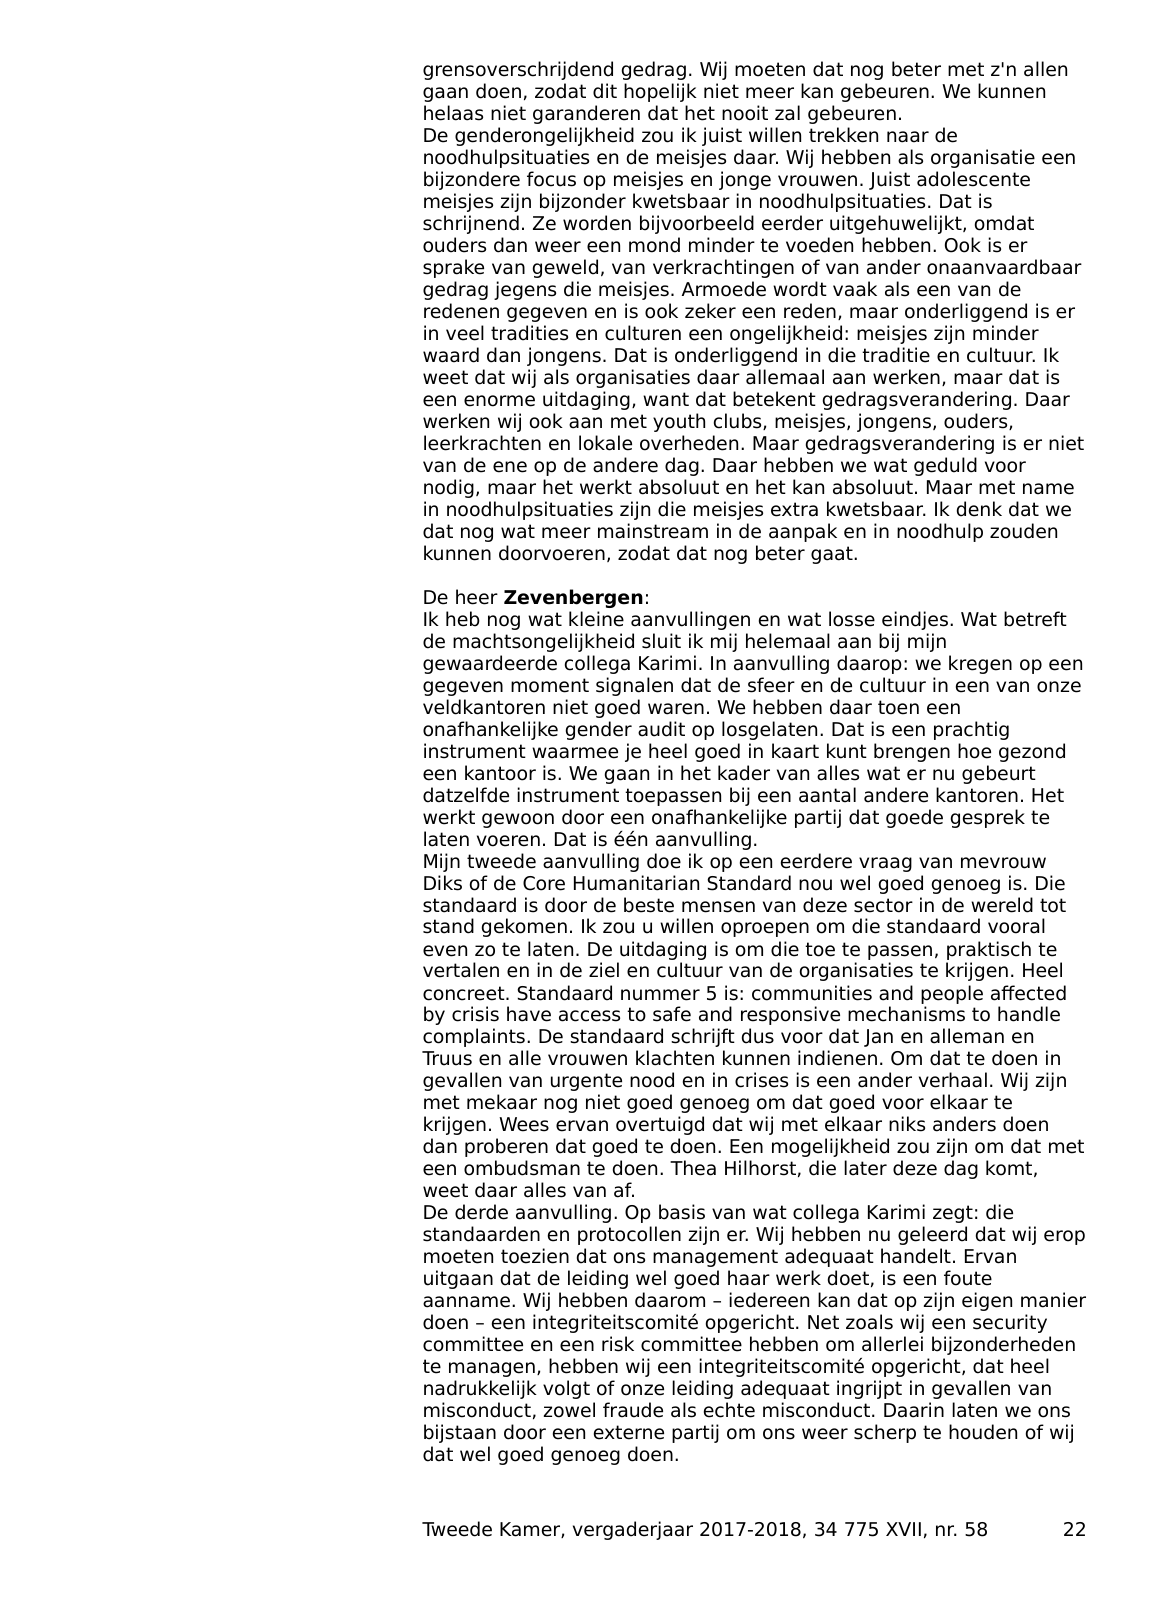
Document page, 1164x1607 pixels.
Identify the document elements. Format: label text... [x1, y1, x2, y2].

text Mijn tweede aanvulling doe ik op een eerdere vraag van mevrouw Diks of de Core Humanitarian Standard nou wel goed genoeg is. Die standaard is door de beste mensen van deze sector in de wereld tot stand gekomen. Ik zou u willen oproepen om die standaard vooral even zo te laten. De uitdaging is om die toe te passen, praktisch te vertalen en in de ziel en cultuur van de organisaties te krijgen. Heel concreet. Standaard nummer 5 is: communities and people affected by crisis have access to safe and responsive mechanisms to handle complaints. De standaard schrijft dus voor dat Jan en alleman en Truus en alle vrouwen klachten kunnen indienen. Om dat te doen in gevallen van urgente nood en in crises is een ander verhaal. Wij zijn met mekaar nog niet goed genoeg om dat goed voor elkaar te krijgen. Wees ervan overtuigd dat wij met elkaar niks anders doen dan proberen dat goed te doen. Een mogelijkheid zou zijn om dat met een ombudsman te doen. Thea Hilhorst, die later deze dag komt, weet daar alles van af. [422, 851, 1087, 1202]
text De genderongelijkheid zou ik juist willen trekken naar de noodhulpsituaties en de meisjes daar. Wij hebben als organisatie een bijzondere focus op meisjes en jonge vrouwen. Juist adolescente meisjes zijn bijzonder kwetsbaar in noodhulpsituaties. Dat is schrijnend. Ze worden bijvoorbeeld eerder uitgehuwelijkt, omdat ouders dan weer een mond minder te voeden hebben. Ook is er sprake van geweld, van verkrachtingen of van ander onaanvaardbaar gedrag jegens die meisjes. Armoede wordt vaak als een van de redenen gegeven en is ook zeker een reden, maar onderliggend is er in veel tradities en culturen een ongelijkheid: meisjes zijn minder waard dan jongens. Dat is onderliggend in die traditie en cultuur. Ik weet dat wij als organisaties daar allemaal aan werken, maar dat is een enorme uitdaging, want dat betekent gedragsverandering. Daar werken wij ook aan met youth clubs, meisjes, jongens, ouders, leerkrachten en lokale overheden. Maar gedragsverandering is er niet van de ene op de andere dag. Daar hebben we wat geduld voor nodig, maar het werkt absoluut en het kan absoluut. Maar met name in noodhulpsituaties zijn die meisjes extra kwetsbaar. Ik denk dat we dat nog wat meer mainstream in de aanpak en in noodhulp zouden kunnen doorvoeren, zodat dat nog beter gaat. [422, 125, 1087, 564]
text De heer Zevenbergen: [422, 587, 1087, 609]
text grensoverschrijdend gedrag. Wij moeten dat nog beter met z'n allen gaan doen, zodat dit hopelijk niet meer kan gebeuren. We kunnen helaas niet garanderen dat het nooit zal gebeuren. [422, 59, 1087, 125]
text Ik heb nog wat kleine aanvullingen en wat losse eindjes. Wat betreft de machtsongelijkheid sluit ik mij helemaal aan bij mijn gewaardeerde collega Karimi. In aanvulling daarop: we kregen op een gegeven moment signalen dat de sfeer en de cultuur in een van onze veldkantoren niet goed waren. We hebben daar toen een onafhankelijke gender audit op losgelaten. Dat is een prachtig instrument waarmee je heel goed in kaart kunt brengen hoe gezond een kantoor is. We gaan in het kader van alles wat er nu gebeurt datzelfde instrument toepassen bij een aantal andere kantoren. Het werkt gewoon door een onafhankelijke partij dat goede gesprek te laten voeren. Dat is één aanvulling. [422, 609, 1087, 851]
text De derde aanvulling. Op basis van wat collega Karimi zegt: die standaarden en protocollen zijn er. Wij hebben nu geleerd dat wij erop moeten toezien dat ons management adequaat handelt. Ervan uitgaan dat de leiding wel goed haar werk doet, is een foute aanname. Wij hebben daarom – iedereen kan dat op zijn eigen manier doen – een integriteitscomité opgericht. Net zoals wij een security committee en een risk committee hebben om allerlei bijzonderheden te managen, hebben wij een integriteitscomité opgericht, dat heel nadrukkelijk volgt of onze leiding adequaat ingrijpt in gevallen van misconduct, zowel fraude als echte misconduct. Daarin laten we ons bijstaan door een externe partij om ons weer scherp te houden of wij dat wel goed genoeg doen. [422, 1202, 1087, 1466]
